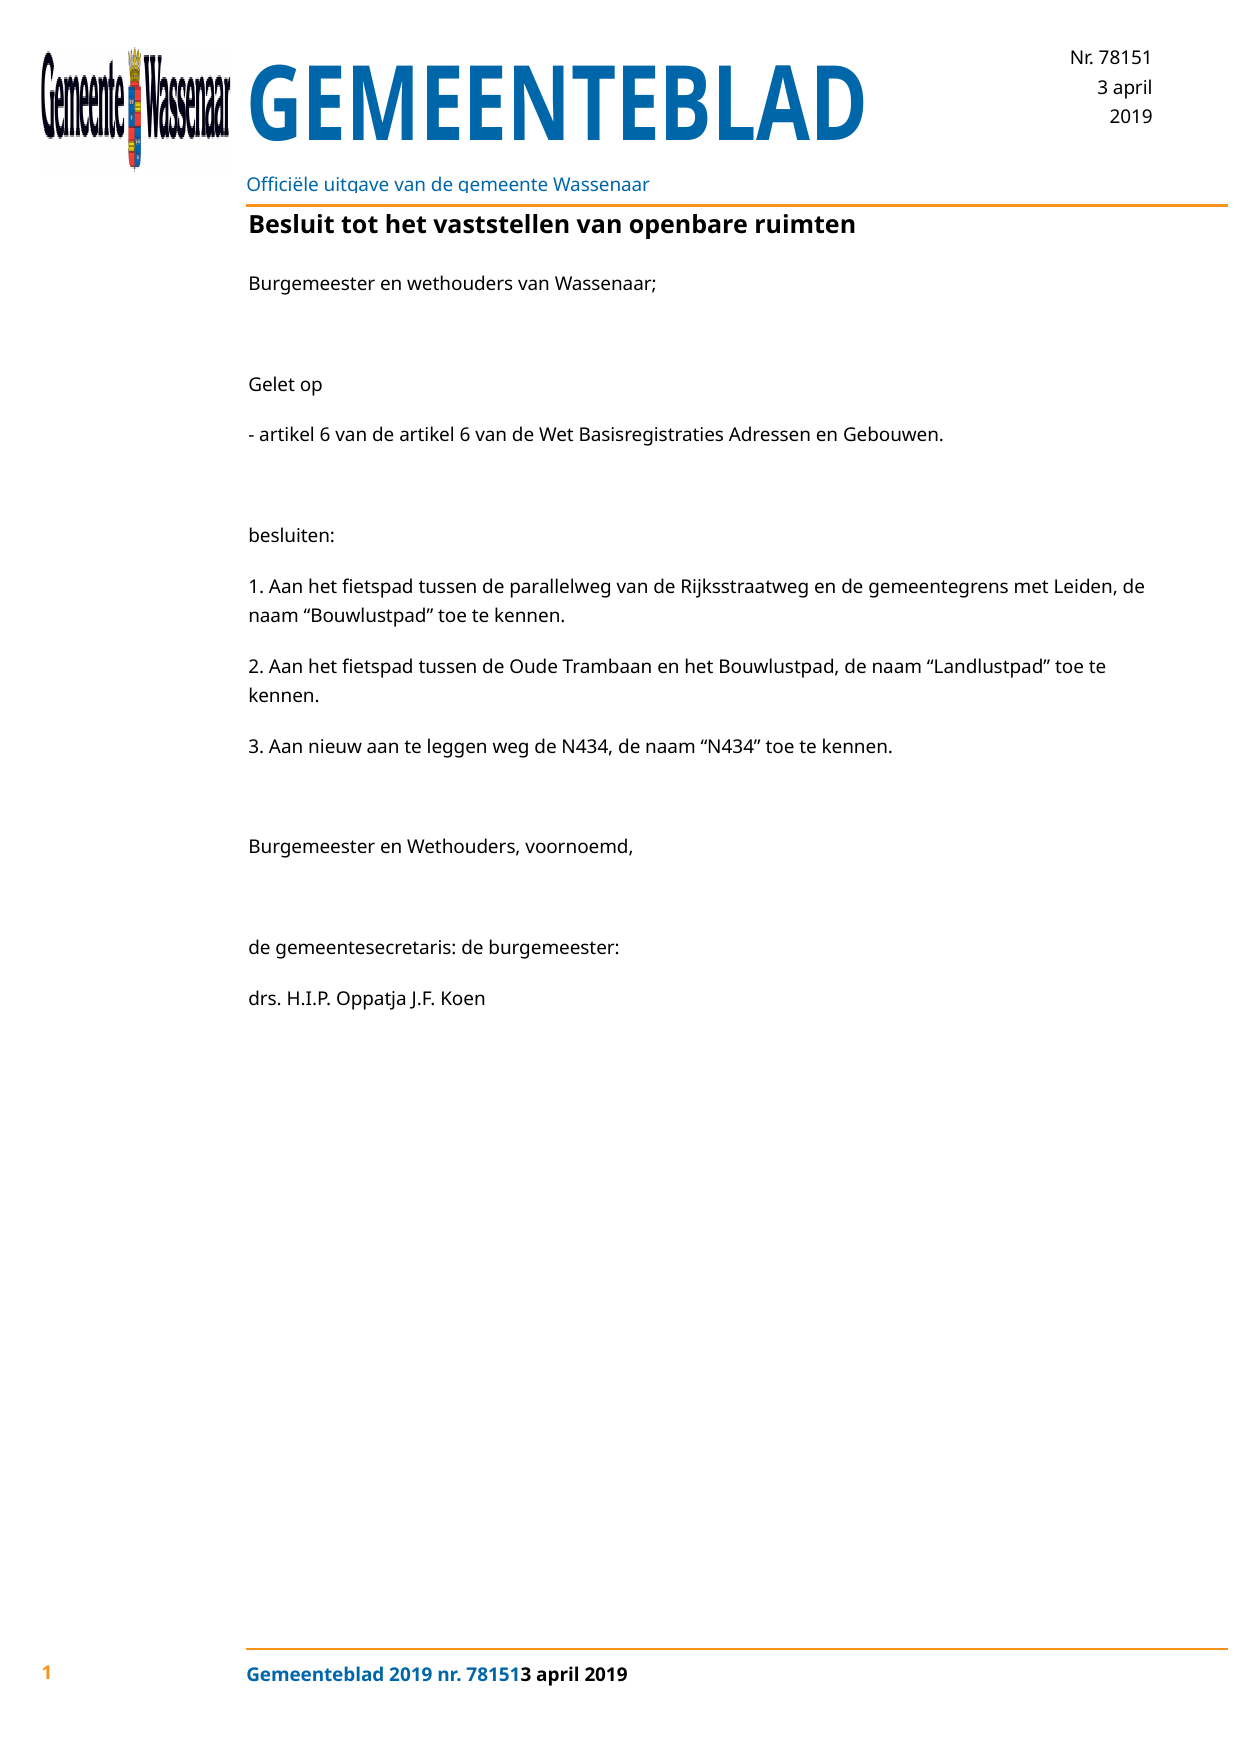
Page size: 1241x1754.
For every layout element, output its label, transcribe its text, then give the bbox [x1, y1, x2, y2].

text besluiten: [248, 522, 1152, 548]
text - artikel 6 van de artikel 6 van de Wet Basisregistraties Adressen en Gebouwen. [248, 422, 1152, 447]
text Gelet op [248, 371, 1152, 397]
text 1. Aan het fietspad tussen de parallelweg van de Rijksstraatweg en de gemeentegrens met Leiden, de naam “Bouwlustpad” toe te kennen. [248, 573, 1152, 628]
text Burgemeester en wethouders van Wassenaar; [248, 270, 1152, 296]
picture [41, 47, 231, 172]
text Burgemeester en Wethouders, voornoemd, [248, 834, 1152, 859]
text 3. Aan nieuw aan te leggen weg de N434, de naam “N434” toe te kennen. [248, 733, 1152, 758]
text 2. Aan het fietspad tussen de Oude Trambaan en het Bouwlustpad, de naam “Landlustpad” toe te kennen. [248, 653, 1152, 708]
text Besluit tot het vaststellen van openbare ruimten [248, 207, 1152, 241]
text drs. H.I.P. Oppatja J.F. Koen [248, 985, 1152, 1011]
text de gemeentesecretaris: de burgemeester: [248, 934, 1152, 960]
